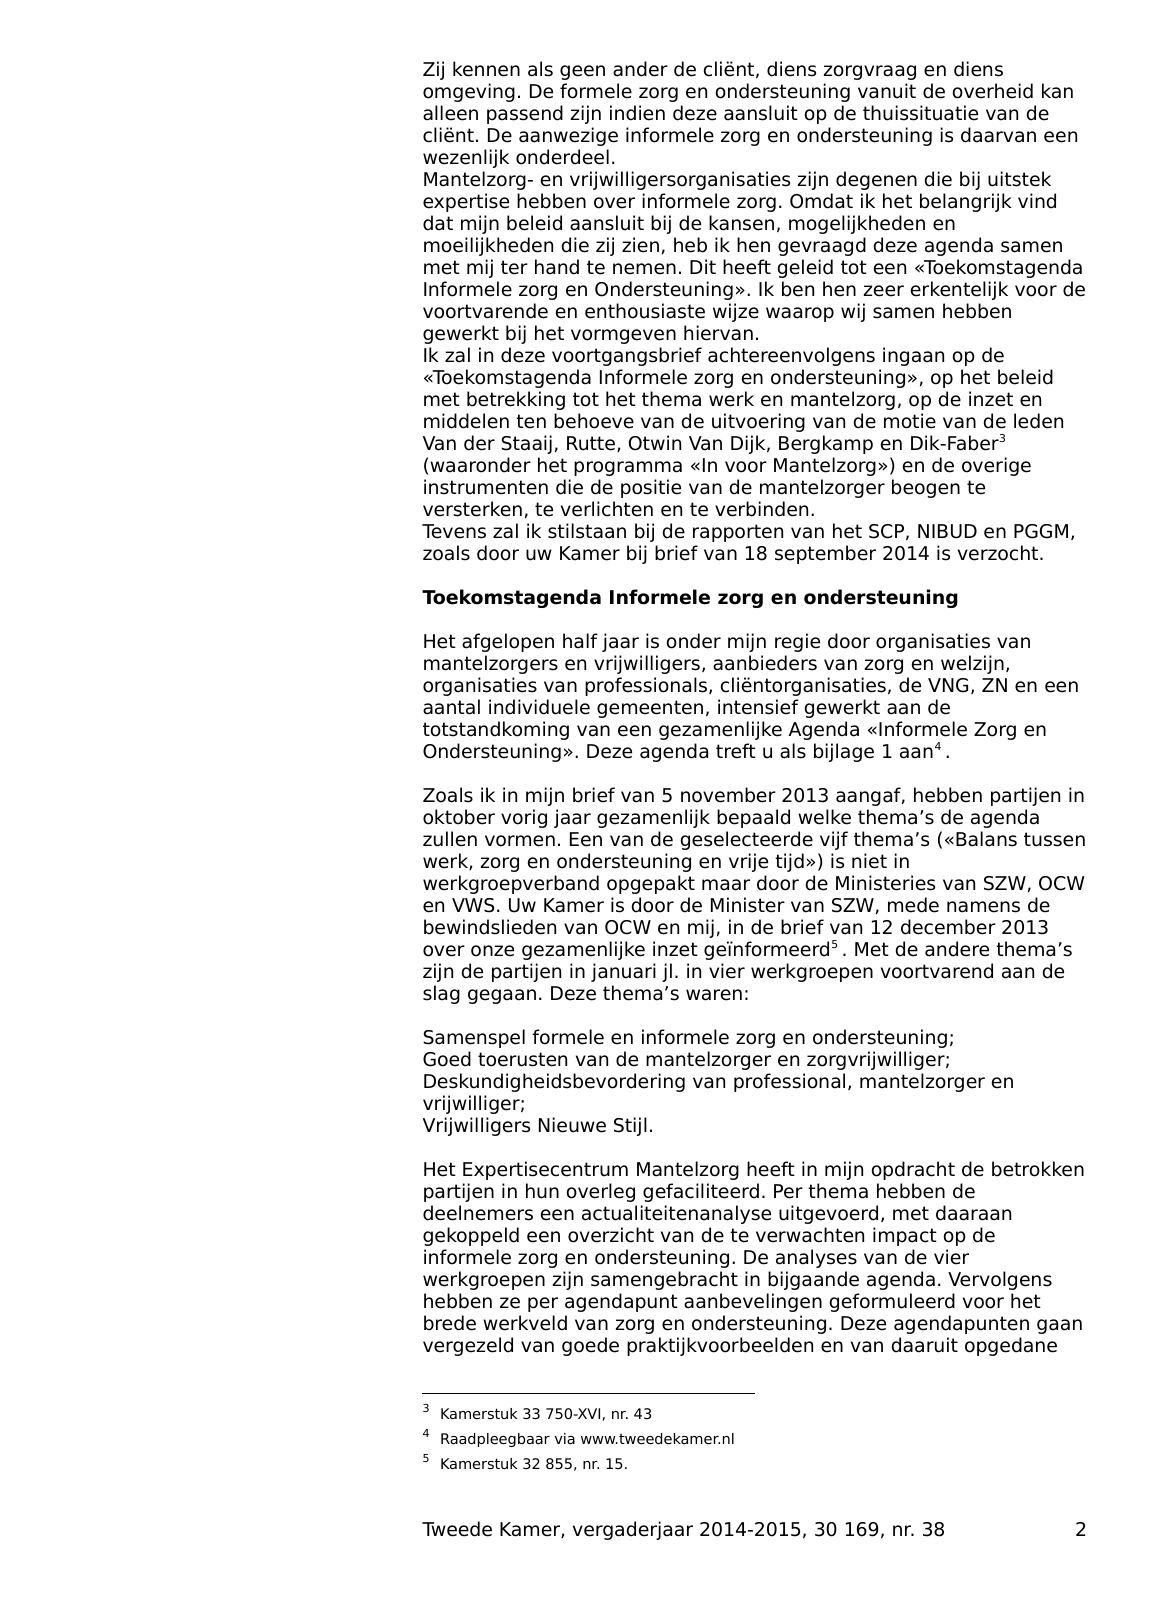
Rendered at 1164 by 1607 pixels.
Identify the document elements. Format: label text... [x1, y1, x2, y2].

text Raadpleegbaar via www.tweedekamer.nl [422, 1427, 1087, 1449]
text Deskundigheidsbevordering van professional, mantelzorger en vrijwilliger; [422, 1071, 1087, 1115]
text Tevens zal ik stilstaan bij de rapporten van het SCP, NIBUD en PGGM, zoals door uw Kamer bij brief van 18 september 2014 is verzocht. [422, 521, 1087, 564]
text Vrijwilligers Nieuwe Stijl. [422, 1115, 1087, 1137]
text Samenspel formele en informele zorg en ondersteuning; [422, 1027, 1087, 1049]
text Het afgelopen half jaar is onder mijn regie door organisaties van mantelzorgers en vrijwilligers, aanbieders van zorg en welzijn, organisaties van professionals, cliëntorganisaties, de VNG, ZN en een aantal individuele gemeenten, intensief gewerkt aan de totstandkoming van een gezamenlijke Agenda «Informele Zorg en Ondersteuning». Deze agenda treft u als bijlage 1 aan. [422, 631, 1087, 763]
text Mantelzorg- en vrijwilligersorganisaties zijn degenen die bij uitstek expertise hebben over informele zorg. Omdat ik het belangrijk vind dat mijn beleid aansluit bij de kansen, mogelijkheden en moeilijkheden die zij zien, heb ik hen gevraagd deze agenda samen met mij ter hand te nemen. Dit heeft geleid tot een «Toekomstagenda Informele zorg en Ondersteuning». Ik ben hen zeer erkentelijk voor de voortvarende en enthousiaste wijze waarop wij samen hebben gewerkt bij het vormgeven hiervan. [422, 169, 1087, 345]
text Ik zal in deze voortgangsbrief achtereenvolgens ingaan op de «Toekomstagenda Informele zorg en ondersteuning», op het beleid met betrekking tot het thema werk en mantelzorg, op de inzet en middelen ten behoeve van de uitvoering van de motie van de leden Van der Staaij, Rutte, Otwin Van Dijk, Bergkamp en Dik-Faber (waaronder het programma «In voor Mantelzorg») en de overige instrumenten die de positie van de mantelzorger beogen te versterken, te verlichten en te verbinden. [422, 345, 1087, 521]
subtitle Toekomstagenda Informele zorg en ondersteuning [422, 587, 1087, 609]
text Zij kennen als geen ander de cliënt, diens zorgvraag en diens omgeving. De formele zorg en ondersteuning vanuit de overheid kan alleen passend zijn indien deze aansluit op de thuissituatie van de cliënt. De aanwezige informele zorg en ondersteuning is daarvan een wezenlijk onderdeel. [422, 59, 1087, 169]
text Zoals ik in mijn brief van 5 november 2013 aangaf, hebben partijen in oktober vorig jaar gezamenlijk bepaald welke thema’s de agenda zullen vormen. Een van de geselecteerde vijf thema’s («Balans tussen werk, zorg en ondersteuning en vrije tijd») is niet in werkgroepverband opgepakt maar door de Ministeries van SZW, OCW en VWS. Uw Kamer is door de Minister van SZW, mede namens de bewindslieden van OCW en mij, in de brief van 12 december 2013 over onze gezamenlijke inzet geïnformeerd. Met de andere thema’s zijn de partijen in januari jl. in vier werkgroepen voortvarend aan de slag gegaan. Deze thema’s waren: [422, 785, 1087, 1005]
text Het Expertisecentrum Mantelzorg heeft in mijn opdracht de betrokken partijen in hun overleg gefaciliteerd. Per thema hebben de deelnemers een actualiteitenanalyse uitgevoerd, met daaraan gekoppeld een overzicht van de te verwachten impact op de informele zorg en ondersteuning. De analyses van de vier werkgroepen zijn samengebracht in bijgaande agenda. Vervolgens hebben ze per agendapunt aanbevelingen geformuleerd voor het brede werkveld van zorg en ondersteuning. Deze agendapunten gaan vergezeld van goede praktijkvoorbeelden en van daaruit opgedane [422, 1159, 1087, 1357]
text Kamerstuk 32 855, nr. 15. [422, 1452, 1087, 1474]
text Kamerstuk 33 750-XVI, nr. 43 [422, 1402, 1087, 1424]
text Goed toerusten van de mantelzorger en zorgvrijwilliger; [422, 1049, 1087, 1071]
